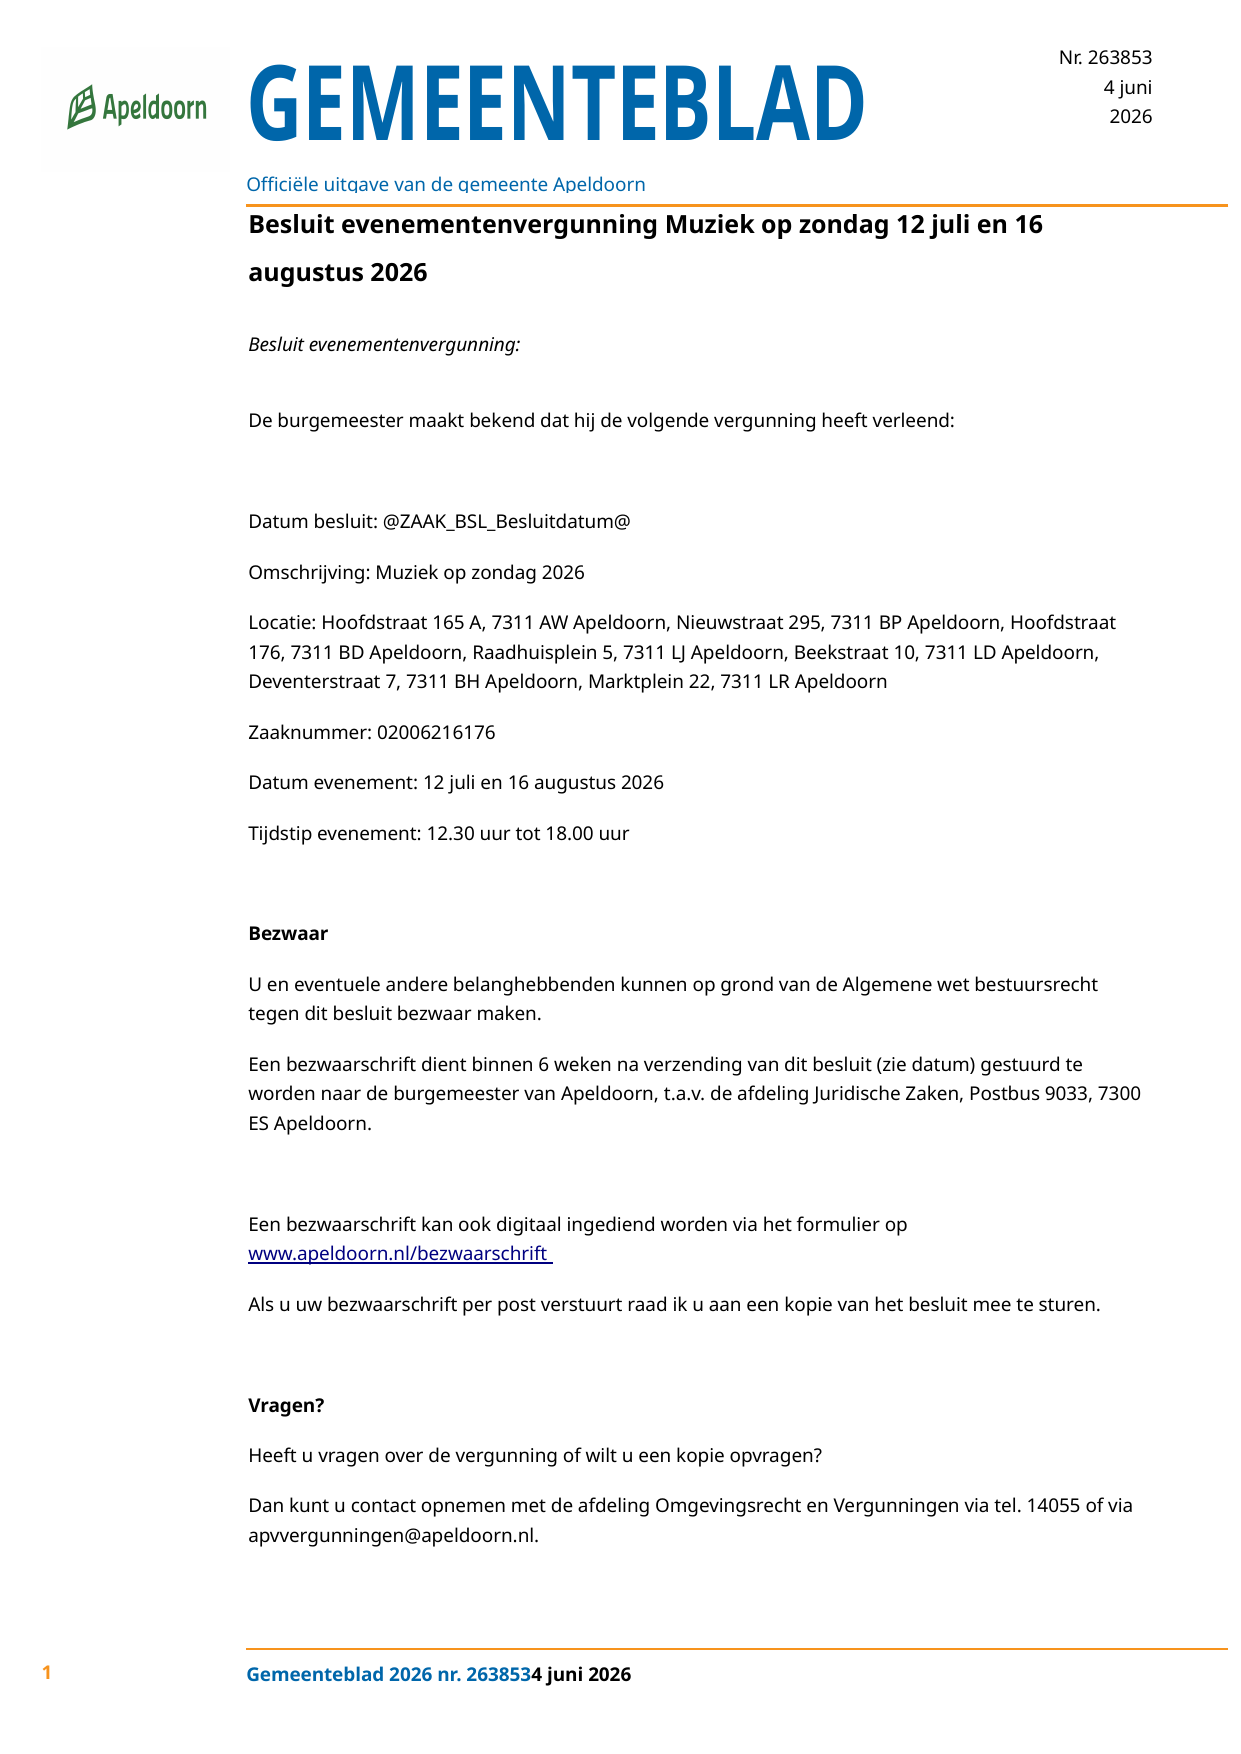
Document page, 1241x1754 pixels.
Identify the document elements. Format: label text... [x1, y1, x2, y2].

text Datum evenement: 12 juli en 16 augustus 2026 [248, 769, 1152, 795]
text Locatie: Hoofdstraat 165 A, 7311 AW Apeldoorn, Nieuwstraat 295, 7311 BP Apeldoorn, Hoofdstraat 176, 7311 BD Apeldoorn, Raadhuisplein 5, 7311 LJ Apeldoorn, Beekstraat 10, 7311 LD Apeldoorn, Deventerstraat 7, 7311 BH Apeldoorn, Marktplein 22, 7311 LR Apeldoorn [248, 609, 1152, 694]
text Besluit evenementenvergunning: [248, 331, 1152, 357]
text Bezwaar [248, 921, 1152, 946]
text Een bezwaarschrift dient binnen 6 weken na verzending van dit besluit (zie datum) gestuurd te worden naar de burgemeester van Apeldoorn, t.a.v. de afdeling Juridische Zaken, Postbus 9033, 7300 ES Apeldoorn. [248, 1051, 1152, 1136]
picture [41, 47, 231, 172]
text U en eventuele andere belanghebbenden kunnen op grond van de Algemene wet bestuursrecht tegen dit besluit bezwaar maken. [248, 971, 1152, 1026]
text Omschrijving: Muziek op zondag 2026 [248, 559, 1152, 584]
text De burgemeester maakt bekend dat hij de volgende vergunning heeft verleend: [248, 408, 1152, 433]
text Besluit evenementenvergunning Muziek op zondag 12 juli en 16 augustus 2026 [248, 207, 1152, 288]
text Heeft u vragen over de vergunning of wilt u een kopie opvragen? [248, 1442, 1152, 1468]
text Dan kunt u contact opnemen met de afdeling Omgevingsrecht en Vergunningen via tel. 14055 of via apvvergunningen@apeldoorn.nl. [248, 1493, 1152, 1548]
text Een bezwaarschrift kan ook digitaal ingediend worden via het formulier op www.apeldoorn.nl/bezwaarschrift [248, 1211, 1152, 1266]
text Als u uw bezwaarschrift per post verstuurt raad ik u aan een kopie van het besluit mee te sturen. [248, 1291, 1152, 1317]
text Vragen? [248, 1392, 1152, 1417]
text Datum besluit: @ZAAK_BSL_Besluitdatum@ [248, 508, 1152, 534]
text Zaaknummer: 02006216176 [248, 719, 1152, 744]
text Tijdstip evenement: 12.30 uur tot 18.00 uur [248, 820, 1152, 845]
